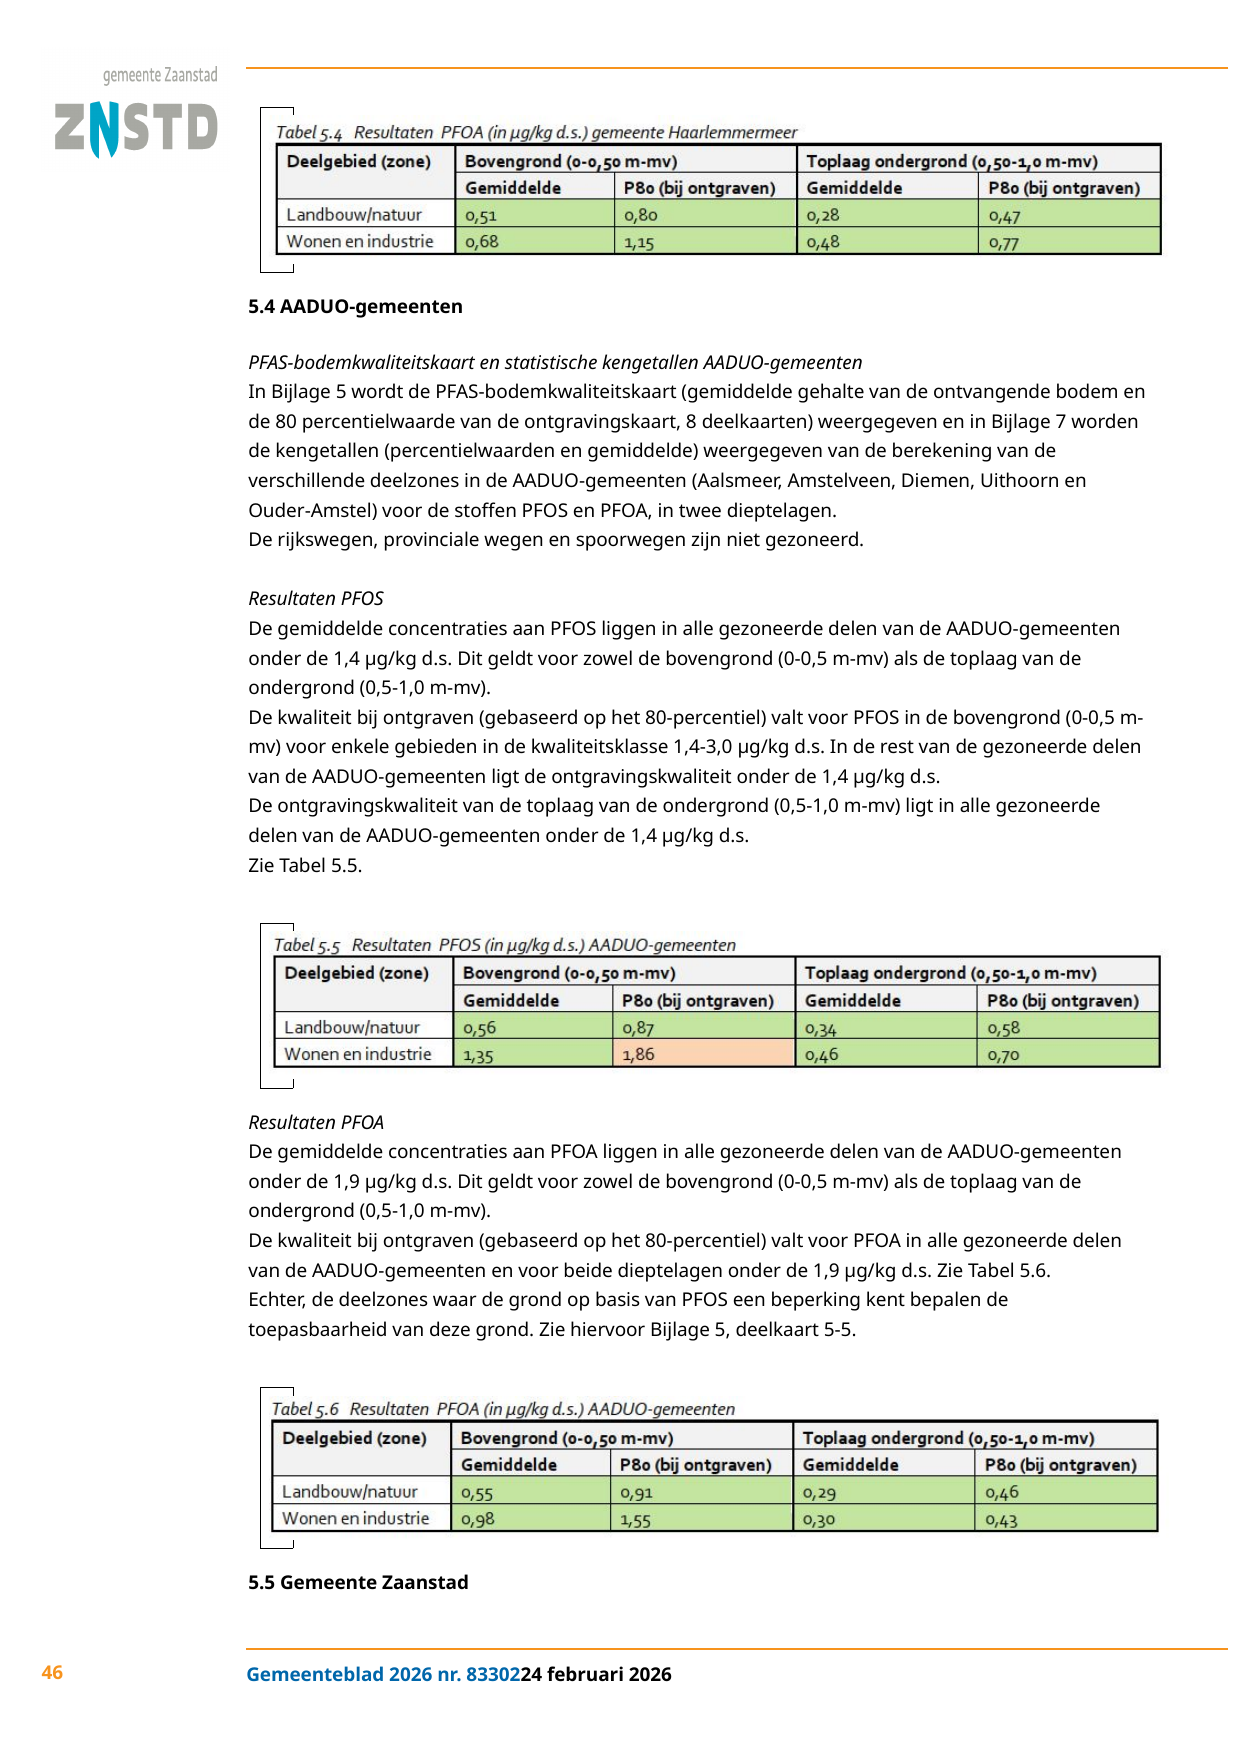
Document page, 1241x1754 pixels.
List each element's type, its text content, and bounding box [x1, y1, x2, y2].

text De kwaliteit bij ontgraven (gebaseerd op het 80-percentiel) valt voor PFOS in de bovengrond (0-0,5 m- mv) voor enkele gebieden in de kwaliteitsklasse 1,4-3,0 µg/kg d.s. In de rest van de gezoneerde delen van de AADUO-gemeenten ligt de ontgravingskwaliteit onder de 1,4 µg/kg d.s. [248, 704, 1152, 789]
picture [268, 1396, 1173, 1540]
text Echter, de deelzones waar de grond op basis van PFOS een beperking kent bepalen de toepasbaarheid van deze grond. Zie hiervoor Bijlage 5, deelkaart 5-5. [248, 1286, 1152, 1342]
text 5.5 Gemeente Zaanstad [248, 1569, 1152, 1595]
text De rijkswegen, provinciale wegen en spoorwegen zijn niet gezoneerd. [248, 526, 1152, 552]
text In Bijlage 5 wordt de PFAS-bodemkwaliteitskaart (gemiddelde gehalte van de ontvangende bodem en de 80 percentielwaarde van de ontgravingskaart, 8 deelkaarten) weergegeven en in Bijlage 7 worden de kengetallen (percentielwaarden en gemiddelde) weergegeven van de berekening van de verschillende deelzones in de AADUO-gemeenten (Aalsmeer, Amstelveen, Diemen, Uithoorn en Ouder-Amstel) voor de stoffen PFOS en PFOA, in twee dieptelagen. [248, 378, 1152, 523]
text Resultaten PFOS [248, 586, 1152, 611]
text De kwaliteit bij ontgraven (gebaseerd op het 80-percentiel) valt voor PFOA in alle gezoneerde delen van de AADUO-gemeenten en voor beide dieptelagen onder de 1,9 µg/kg d.s. Zie Tabel 5.6. [248, 1227, 1152, 1282]
text De gemiddelde concentraties aan PFOS liggen in alle gezoneerde delen van de AADUO-gemeenten onder de 1,4 µg/kg d.s. Dit geldt voor zowel de bovengrond (0-0,5 m-mv) als de toplaag van de ondergrond (0,5-1,0 m-mv). [248, 615, 1152, 700]
text Zie Tabel 5.5. [248, 852, 1152, 878]
text PFAS-bodemkwaliteitskaart en statistische kengetallen AADUO-gemeenten [248, 349, 1152, 375]
text De gemiddelde concentraties aan PFOA liggen in alle gezoneerde delen van de AADUO-gemeenten onder de 1,9 µg/kg d.s. Dit geldt voor zowel de bovengrond (0-0,5 m-mv) als de toplaag van de ondergrond (0,5-1,0 m-mv). [248, 1138, 1152, 1223]
picture [268, 115, 1173, 264]
text De ontgravingskwaliteit van de toplaag van de ondergrond (0,5-1,0 m-mv) ligt in alle gezoneerde delen van de AADUO-gemeenten onder de 1,4 µg/kg d.s. [248, 793, 1152, 848]
picture [268, 931, 1173, 1079]
text Resultaten PFOA [248, 1109, 1152, 1134]
picture [41, 47, 231, 172]
text 5.4 AADUO-gemeenten [248, 294, 1152, 319]
